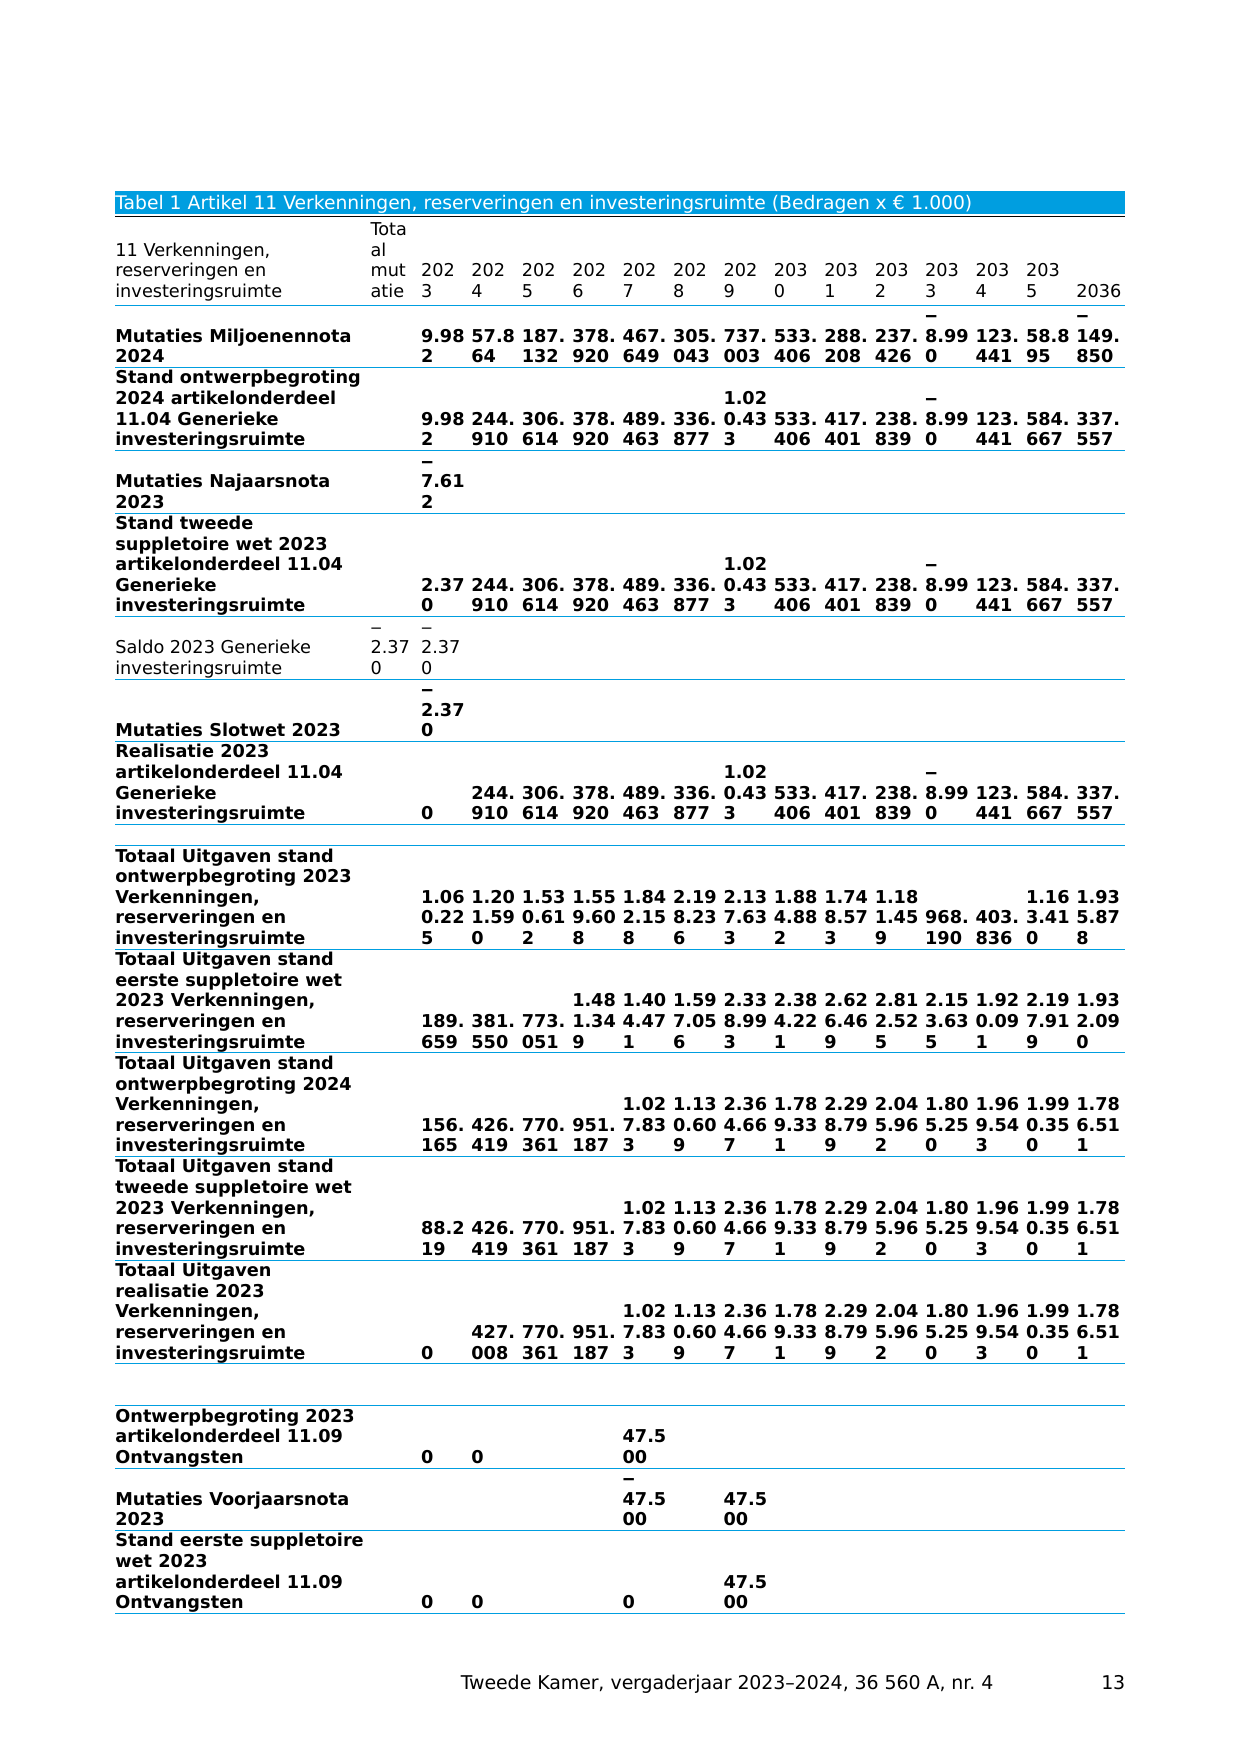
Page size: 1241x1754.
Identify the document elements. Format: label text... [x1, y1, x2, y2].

table_cell [519, 617, 569, 678]
table_cell ‒ 8.990 [922, 368, 972, 450]
table_cell [468, 1364, 519, 1384]
table_cell [418, 1364, 468, 1384]
table_cell [821, 825, 872, 845]
table_cell [771, 451, 821, 512]
table_cell 1.786.511 [1073, 1053, 1125, 1156]
table_cell [670, 825, 720, 845]
table_cell 2.364.667 [720, 1261, 771, 1363]
table_cell [1023, 1406, 1073, 1467]
table_cell ‒ 2.370 [418, 680, 468, 741]
table_cell Totaal Uitgaven stand tweede suppletoire wet 2023 Verkenningen, reserveringen en investeringsruimte [115, 1157, 367, 1259]
table_cell 1.990.350 [1023, 1261, 1073, 1363]
table_cell 1.789.331 [771, 1157, 821, 1259]
table_cell 2.045.962 [872, 1157, 922, 1259]
table_cell 2.298.799 [821, 1157, 872, 1259]
table_cell 968.190 [922, 846, 972, 949]
table_cell [922, 1384, 972, 1405]
table_cell 2.197.919 [1023, 950, 1073, 1052]
table_cell [468, 1384, 519, 1405]
table_cell 9.982 [418, 306, 468, 367]
table_cell [368, 742, 418, 824]
table_cell [720, 825, 771, 845]
table_cell [1073, 617, 1125, 678]
table_cell ‒ 2.370 [418, 617, 468, 678]
table_cell [872, 1469, 922, 1530]
table_cell 123.441 [973, 514, 1023, 616]
table_cell 2031 [821, 217, 872, 304]
table_cell 1.789.331 [771, 1053, 821, 1156]
table_cell 2024 [468, 217, 519, 304]
table_cell 2.364.667 [720, 1053, 771, 1156]
table_cell [1073, 451, 1125, 512]
table_cell 1.789.331 [771, 1261, 821, 1363]
table_cell Realisatie 2023 artikelonderdeel 11.04 Generieke investeringsruimte [115, 742, 367, 824]
table_cell [418, 1469, 468, 1530]
table_cell [872, 1406, 922, 1467]
table_cell [1023, 825, 1073, 845]
table_cell [670, 1364, 720, 1384]
table_cell 2.384.221 [771, 950, 821, 1052]
table_cell 9.982 [418, 368, 468, 450]
table_cell Mutaties Najaarsnota 2023 [115, 451, 367, 512]
table_cell [115, 1364, 367, 1384]
table_cell 1.969.543 [973, 1261, 1023, 1363]
table_cell 156.165 [418, 1053, 468, 1156]
table_cell 2.137.633 [720, 846, 771, 949]
table_cell 123.441 [973, 368, 1023, 450]
table_cell [569, 1531, 619, 1613]
table_cell 2035 [1023, 217, 1073, 304]
table_cell [771, 617, 821, 678]
table_cell [569, 1384, 619, 1405]
table_cell [821, 451, 872, 512]
table_cell 2.298.799 [821, 1261, 872, 1363]
table_cell 57.864 [468, 306, 519, 367]
table_cell 187.132 [519, 306, 569, 367]
table_cell 244.910 [468, 514, 519, 616]
table_cell [1073, 825, 1125, 845]
table_cell 1.530.612 [519, 846, 569, 949]
table_cell 378.920 [569, 514, 619, 616]
table_cell [872, 680, 922, 741]
table_cell [771, 1364, 821, 1384]
table_cell [1073, 1469, 1125, 1530]
table_cell 1.020.433 [720, 514, 771, 616]
table_cell 123.441 [973, 742, 1023, 824]
table_cell 1.130.609 [670, 1157, 720, 1259]
table_cell 1.990.350 [1023, 1053, 1073, 1156]
table_cell 58.895 [1023, 306, 1073, 367]
table_cell 2023 [418, 217, 468, 304]
table_cell 1.020.433 [720, 368, 771, 450]
table_cell [569, 1364, 619, 1384]
table_cell [115, 1384, 367, 1405]
table_cell 1.884.882 [771, 846, 821, 949]
table_cell [368, 1384, 418, 1405]
table_cell [1073, 1406, 1125, 1467]
table_cell 489.463 [620, 514, 670, 616]
table_cell [872, 451, 922, 512]
table_cell [821, 1469, 872, 1530]
table_cell [368, 1157, 418, 1259]
table_cell Stand eerste suppletoire wet 2023 artikelonderdeel 11.09 Ontvangsten [115, 1531, 367, 1613]
table_cell 2036 [1073, 217, 1125, 304]
table_cell [670, 1531, 720, 1613]
table_cell 0 [418, 1261, 468, 1363]
table_cell 1.404.471 [620, 950, 670, 1052]
table_cell 533.406 [771, 514, 821, 616]
table_cell [922, 617, 972, 678]
table_cell ‒ 7.612 [418, 451, 468, 512]
table_cell [1073, 1384, 1125, 1405]
table_cell 1.163.410 [1023, 846, 1073, 949]
table_cell [720, 1364, 771, 1384]
table_cell [368, 1406, 418, 1467]
table_cell 1.060.225 [418, 846, 468, 949]
table_cell 770.361 [519, 1053, 569, 1156]
table_cell 1.201.590 [468, 846, 519, 949]
table_cell [973, 1384, 1023, 1405]
table_cell 2027 [620, 217, 670, 304]
table_cell [771, 1531, 821, 1613]
table_cell 47.500 [620, 1406, 670, 1467]
table_cell [821, 680, 872, 741]
table_cell 2032 [872, 217, 922, 304]
table_cell [620, 1384, 670, 1405]
table_cell [821, 1384, 872, 1405]
table_cell Stand ontwerpbegroting 2024 artikelonderdeel 11.04 Generieke investeringsruimte [115, 368, 367, 450]
table_cell 306.614 [519, 514, 569, 616]
table_cell 337.557 [1073, 368, 1125, 450]
table_cell 336.877 [670, 742, 720, 824]
table_cell 489.463 [620, 368, 670, 450]
table_cell 951.187 [569, 1157, 619, 1259]
table_cell 773.051 [519, 950, 569, 1052]
table_cell [418, 825, 468, 845]
table_cell ‒ 2.370 [368, 617, 418, 678]
table_cell [569, 617, 619, 678]
table_cell [368, 514, 418, 616]
table_cell 403.836 [973, 846, 1023, 949]
table_cell 770.361 [519, 1261, 569, 1363]
table_cell 584.667 [1023, 742, 1073, 824]
table_cell 337.557 [1073, 514, 1125, 616]
table_cell 1.805.250 [922, 1053, 972, 1156]
table_cell 88.219 [418, 1157, 468, 1259]
table_cell [771, 680, 821, 741]
table_cell 1.559.608 [569, 846, 619, 949]
table_cell Totaal Uitgaven stand eerste suppletoire wet 2023 Verkenningen, reserveringen en investeringsruimte [115, 950, 367, 1052]
table_cell 467.649 [620, 306, 670, 367]
table_cell [519, 1531, 569, 1613]
table_cell 47.500 [720, 1469, 771, 1530]
table_cell [670, 617, 720, 678]
table_cell [468, 1469, 519, 1530]
table_cell 336.877 [670, 514, 720, 616]
table_cell 1.932.090 [1073, 950, 1125, 1052]
table_cell 584.667 [1023, 514, 1073, 616]
table_cell 0 [468, 1531, 519, 1613]
table_cell 238.839 [872, 742, 922, 824]
table_cell 244.910 [468, 368, 519, 450]
table_cell 306.614 [519, 368, 569, 450]
table_cell ‒ 8.990 [922, 306, 972, 367]
table_cell ‒ 8.990 [922, 514, 972, 616]
table_cell 2.045.962 [872, 1261, 922, 1363]
table_cell [569, 680, 619, 741]
table_cell 533.406 [771, 368, 821, 450]
table_cell [973, 1531, 1023, 1613]
table_cell [368, 451, 418, 512]
table_cell [720, 680, 771, 741]
table_cell 1.481.349 [569, 950, 619, 1052]
table_cell [620, 617, 670, 678]
table_cell 417.401 [821, 514, 872, 616]
table_cell 2.370 [418, 514, 468, 616]
table_cell [620, 680, 670, 741]
table_cell [872, 617, 922, 678]
table_cell 1.920.091 [973, 950, 1023, 1052]
table_cell [821, 1406, 872, 1467]
table_cell 1.969.543 [973, 1157, 1023, 1259]
table_cell [368, 1261, 418, 1363]
table_cell [1023, 1469, 1073, 1530]
table_cell 2025 [519, 217, 569, 304]
table_cell [771, 1384, 821, 1405]
table_cell 244.910 [468, 742, 519, 824]
table_cell [620, 451, 670, 512]
table_cell Ontwerpbegroting 2023 artikelonderdeel 11.09 Ontvangsten [115, 1406, 367, 1467]
table_cell [872, 1531, 922, 1613]
table_cell ‒ 8.990 [922, 742, 972, 824]
table_cell [519, 1384, 569, 1405]
table_cell Mutaties Miljoenennota 2024 [115, 306, 367, 367]
table_cell 1.990.350 [1023, 1157, 1073, 1259]
table_cell [468, 680, 519, 741]
table_cell 770.361 [519, 1157, 569, 1259]
table_cell 2.198.236 [670, 846, 720, 949]
table_cell 2029 [720, 217, 771, 304]
table_cell 951.187 [569, 1261, 619, 1363]
table_cell [519, 451, 569, 512]
table_cell [670, 1469, 720, 1530]
table_cell 2.364.667 [720, 1157, 771, 1259]
table_cell 2.153.635 [922, 950, 972, 1052]
table_cell Totaal Uitgaven stand ontwerpbegroting 2023 Verkenningen, reserveringen en investeringsruimte [115, 846, 367, 949]
table_cell [519, 1406, 569, 1467]
table_cell [1073, 1531, 1125, 1613]
table_cell 1.020.433 [720, 742, 771, 824]
table_cell [771, 825, 821, 845]
table_cell 2033 [922, 217, 972, 304]
table_cell [771, 1469, 821, 1530]
table_cell [1023, 451, 1073, 512]
table_cell [519, 1364, 569, 1384]
table_cell 0 [418, 742, 468, 824]
table_cell 337.557 [1073, 742, 1125, 824]
table_cell [922, 1364, 972, 1384]
table_cell 426.419 [468, 1053, 519, 1156]
table_cell 427.008 [468, 1261, 519, 1363]
table_cell [1073, 680, 1125, 741]
table_cell [973, 1469, 1023, 1530]
table_cell 737.003 [720, 306, 771, 367]
table_cell [468, 825, 519, 845]
table_cell [720, 1384, 771, 1405]
table_cell [973, 825, 1023, 845]
table_cell [872, 825, 922, 845]
table_cell 417.401 [821, 368, 872, 450]
table_cell [771, 1406, 821, 1467]
table_cell 1.805.250 [922, 1157, 972, 1259]
table_cell [1073, 1364, 1125, 1384]
table_cell 1.842.158 [620, 846, 670, 949]
table_cell [368, 1053, 418, 1156]
table_cell 378.920 [569, 368, 619, 450]
table_cell 489.463 [620, 742, 670, 824]
table_cell 1.027.833 [620, 1157, 670, 1259]
table_cell Totaal Uitgaven stand ontwerpbegroting 2024 Verkenningen, reserveringen en investeringsruimte [115, 1053, 367, 1156]
table_cell [1023, 680, 1073, 741]
table_cell 306.614 [519, 742, 569, 824]
table_cell 2028 [670, 217, 720, 304]
table_cell 417.401 [821, 742, 872, 824]
table_cell [368, 950, 418, 1052]
table_cell [1023, 617, 1073, 678]
table_cell 2.045.962 [872, 1053, 922, 1156]
table_cell [872, 1364, 922, 1384]
table_cell 2030 [771, 217, 821, 304]
table_cell [569, 1406, 619, 1467]
table_cell 0 [418, 1531, 468, 1613]
table_cell 2.338.993 [720, 950, 771, 1052]
table_cell [922, 825, 972, 845]
table_cell [922, 1406, 972, 1467]
table_cell 378.920 [569, 742, 619, 824]
table_cell 1.969.543 [973, 1053, 1023, 1156]
table_cell [670, 1384, 720, 1405]
table_cell ‒ 149.850 [1073, 306, 1125, 367]
table_cell [519, 680, 569, 741]
table_cell [973, 451, 1023, 512]
table_cell 1.181.459 [872, 846, 922, 949]
table_cell 2026 [569, 217, 619, 304]
table_cell [821, 1531, 872, 1613]
table_cell [569, 451, 619, 512]
table_cell 288.208 [821, 306, 872, 367]
table_cell 189.659 [418, 950, 468, 1052]
table_cell 2034 [973, 217, 1023, 304]
table_cell [922, 1531, 972, 1613]
table_cell [670, 451, 720, 512]
table_cell 2.298.799 [821, 1053, 872, 1156]
table_cell 2.812.525 [872, 950, 922, 1052]
table_cell [821, 1364, 872, 1384]
table_cell 1.597.056 [670, 950, 720, 1052]
table_cell 238.839 [872, 368, 922, 450]
table_cell [821, 617, 872, 678]
table_cell Totaal Uitgaven realisatie 2023 Verkenningen, reserveringen en investeringsruimte [115, 1261, 367, 1363]
table_cell [1023, 1364, 1073, 1384]
table_cell 951.187 [569, 1053, 619, 1156]
table_cell 237.426 [872, 306, 922, 367]
table_cell [368, 1531, 418, 1613]
table_cell Totaal mutatie [368, 217, 418, 304]
table_cell [973, 1364, 1023, 1384]
table_cell [468, 617, 519, 678]
table_cell [922, 680, 972, 741]
table_cell 426.419 [468, 1157, 519, 1259]
table_cell [973, 680, 1023, 741]
table_cell 584.667 [1023, 368, 1073, 450]
table_cell [973, 617, 1023, 678]
table_cell 1.130.609 [670, 1053, 720, 1156]
table_cell Mutaties Slotwet 2023 [115, 680, 367, 741]
table_cell Mutaties Voorjaarsnota 2023 [115, 1469, 367, 1530]
table_cell 1.130.609 [670, 1261, 720, 1363]
table_cell [620, 825, 670, 845]
table_cell [418, 1384, 468, 1405]
table_cell [569, 825, 619, 845]
table_cell [368, 306, 418, 367]
table_cell Stand tweede suppletoire wet 2023 artikelonderdeel 11.04 Generieke investeringsruimte [115, 514, 367, 616]
table_cell 1.027.833 [620, 1261, 670, 1363]
table_cell [368, 368, 418, 450]
table_cell 0 [418, 1406, 468, 1467]
table_cell [922, 451, 972, 512]
table_cell [468, 451, 519, 512]
table_cell [368, 825, 418, 845]
table_cell 1.805.250 [922, 1261, 972, 1363]
table_cell [1023, 1384, 1073, 1405]
table_cell [720, 617, 771, 678]
table_cell 2.626.469 [821, 950, 872, 1052]
table_cell 11 Verkenningen, reserveringen en investeringsruimte [115, 217, 367, 304]
table_cell 381.550 [468, 950, 519, 1052]
table_cell [368, 1364, 418, 1384]
table_cell [670, 680, 720, 741]
table_cell [670, 1406, 720, 1467]
table_cell 1.027.833 [620, 1053, 670, 1156]
table_cell 0 [620, 1531, 670, 1613]
table_cell 0 [468, 1406, 519, 1467]
table_cell [973, 1406, 1023, 1467]
table_cell [368, 846, 418, 949]
table_cell [872, 1384, 922, 1405]
table_cell 1.786.511 [1073, 1157, 1125, 1259]
table_cell [620, 1364, 670, 1384]
table_cell 123.441 [973, 306, 1023, 367]
table_cell [368, 1469, 418, 1530]
table_cell [519, 825, 569, 845]
table_cell [115, 825, 367, 845]
table_cell 1.748.573 [821, 846, 872, 949]
table_cell [368, 680, 418, 741]
table_cell 378.920 [569, 306, 619, 367]
table_cell [720, 1406, 771, 1467]
table_cell 305.043 [670, 306, 720, 367]
table_cell 533.406 [771, 742, 821, 824]
table_cell [922, 1469, 972, 1530]
table_cell ‒ 47.500 [620, 1469, 670, 1530]
table_cell 238.839 [872, 514, 922, 616]
table_cell 533.406 [771, 306, 821, 367]
table_cell [569, 1469, 619, 1530]
table_cell 1.935.878 [1073, 846, 1125, 949]
table_cell [720, 451, 771, 512]
table_cell [519, 1469, 569, 1530]
table_cell 47.500 [720, 1531, 771, 1613]
table_cell [1023, 1531, 1073, 1613]
table_cell 336.877 [670, 368, 720, 450]
table_cell 1.786.511 [1073, 1261, 1125, 1363]
table_cell Saldo 2023 Generieke investeringsruimte [115, 617, 367, 678]
